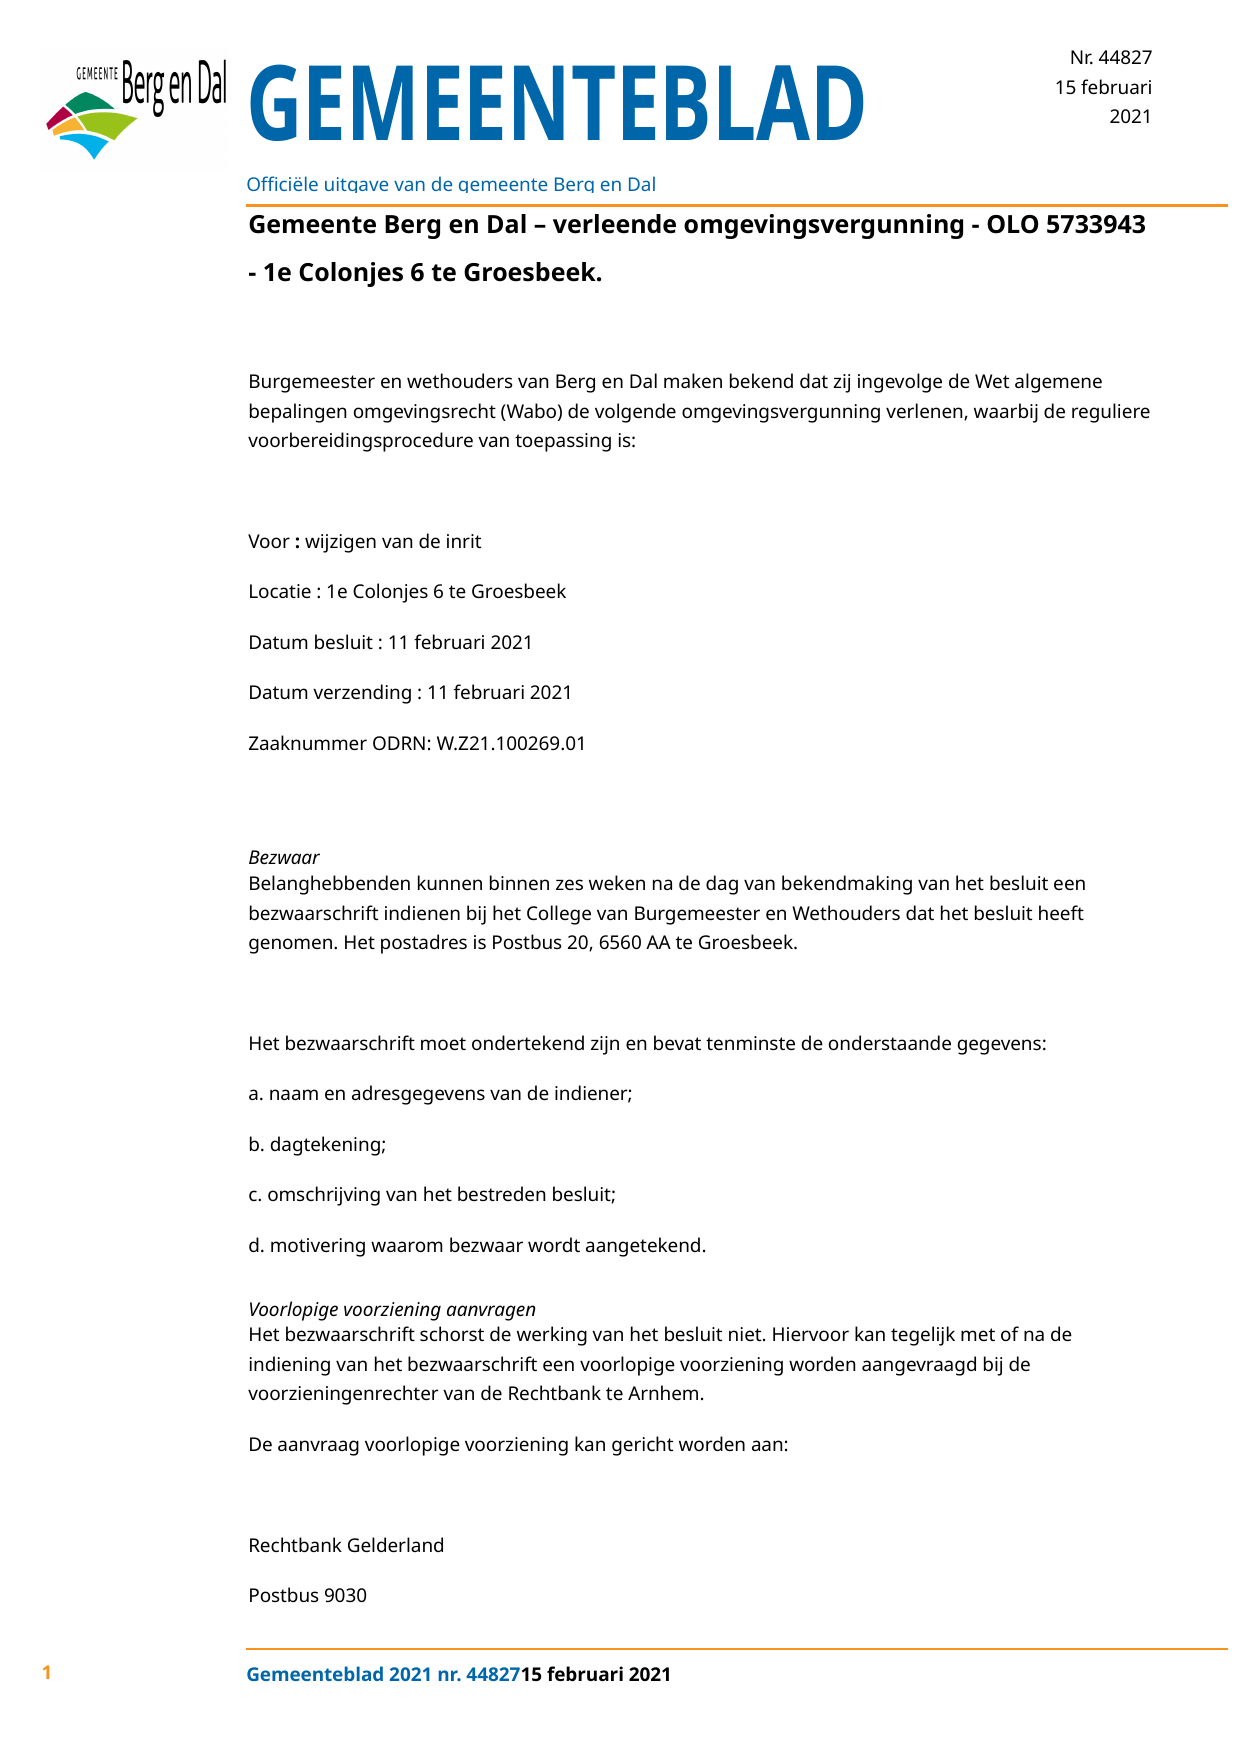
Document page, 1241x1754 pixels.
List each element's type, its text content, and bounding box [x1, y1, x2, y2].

text Datum besluit : 11 februari 2021 [248, 629, 1152, 655]
text Datum verzending : 11 februari 2021 [248, 679, 1152, 705]
text c. omschrijving van het bestreden besluit; [248, 1181, 1152, 1207]
text Locatie : 1e Colonjes 6 te Groesbeek [248, 579, 1152, 604]
text Voorlopige voorziening aanvragen [248, 1296, 1152, 1321]
text Burgemeester en wethouders van Berg en Dal maken bekend dat zij ingevolge de Wet algemene bepalingen omgevingsrecht (Wabo) de volgende omgevingsvergunning verlenen, waarbij de reguliere voorbereidingsprocedure van toepassing is: [248, 368, 1152, 453]
text a. naam en adresgegevens van de indiener; [248, 1081, 1152, 1106]
text Het bezwaarschrift schorst de werking van het besluit niet. Hiervoor kan tegelijk met of na de indiening van het bezwaarschrift een voorlopige voorziening worden aangevraagd bij de voorzieningenrechter van de Rechtbank te Arnhem. [248, 1321, 1152, 1406]
text Voor : wijzigen van de inrit [248, 528, 1152, 554]
text Belanghebbenden kunnen binnen zes weken na de dag van bekendmaking van het besluit een bezwaarschrift indienen bij het College van Burgemeester en Wethouders dat het besluit heeft genomen. Het postadres is Postbus 20, 6560 AA te Groesbeek. [248, 870, 1152, 955]
text Postbus 9030 [248, 1582, 1152, 1608]
text b. dagtekening; [248, 1131, 1152, 1157]
text Zaaknummer ODRN: W.Z21.100269.01 [248, 730, 1152, 756]
text De aanvraag voorlopige voorziening kan gericht worden aan: [248, 1431, 1152, 1457]
text Bezwaar [248, 844, 1152, 870]
text d. motivering waarom bezwaar wordt aangetekend. [248, 1232, 1152, 1257]
text Gemeente Berg en Dal – verleende omgevingsvergunning - OLO 5733943 - 1e Colonjes 6 te Groesbeek. [248, 207, 1152, 288]
text Rechtbank Gelderland [248, 1532, 1152, 1558]
text Het bezwaarschrift moet ondertekend zijn en bevat tenminste de onderstaande gegevens: [248, 1030, 1152, 1056]
picture [41, 47, 231, 172]
